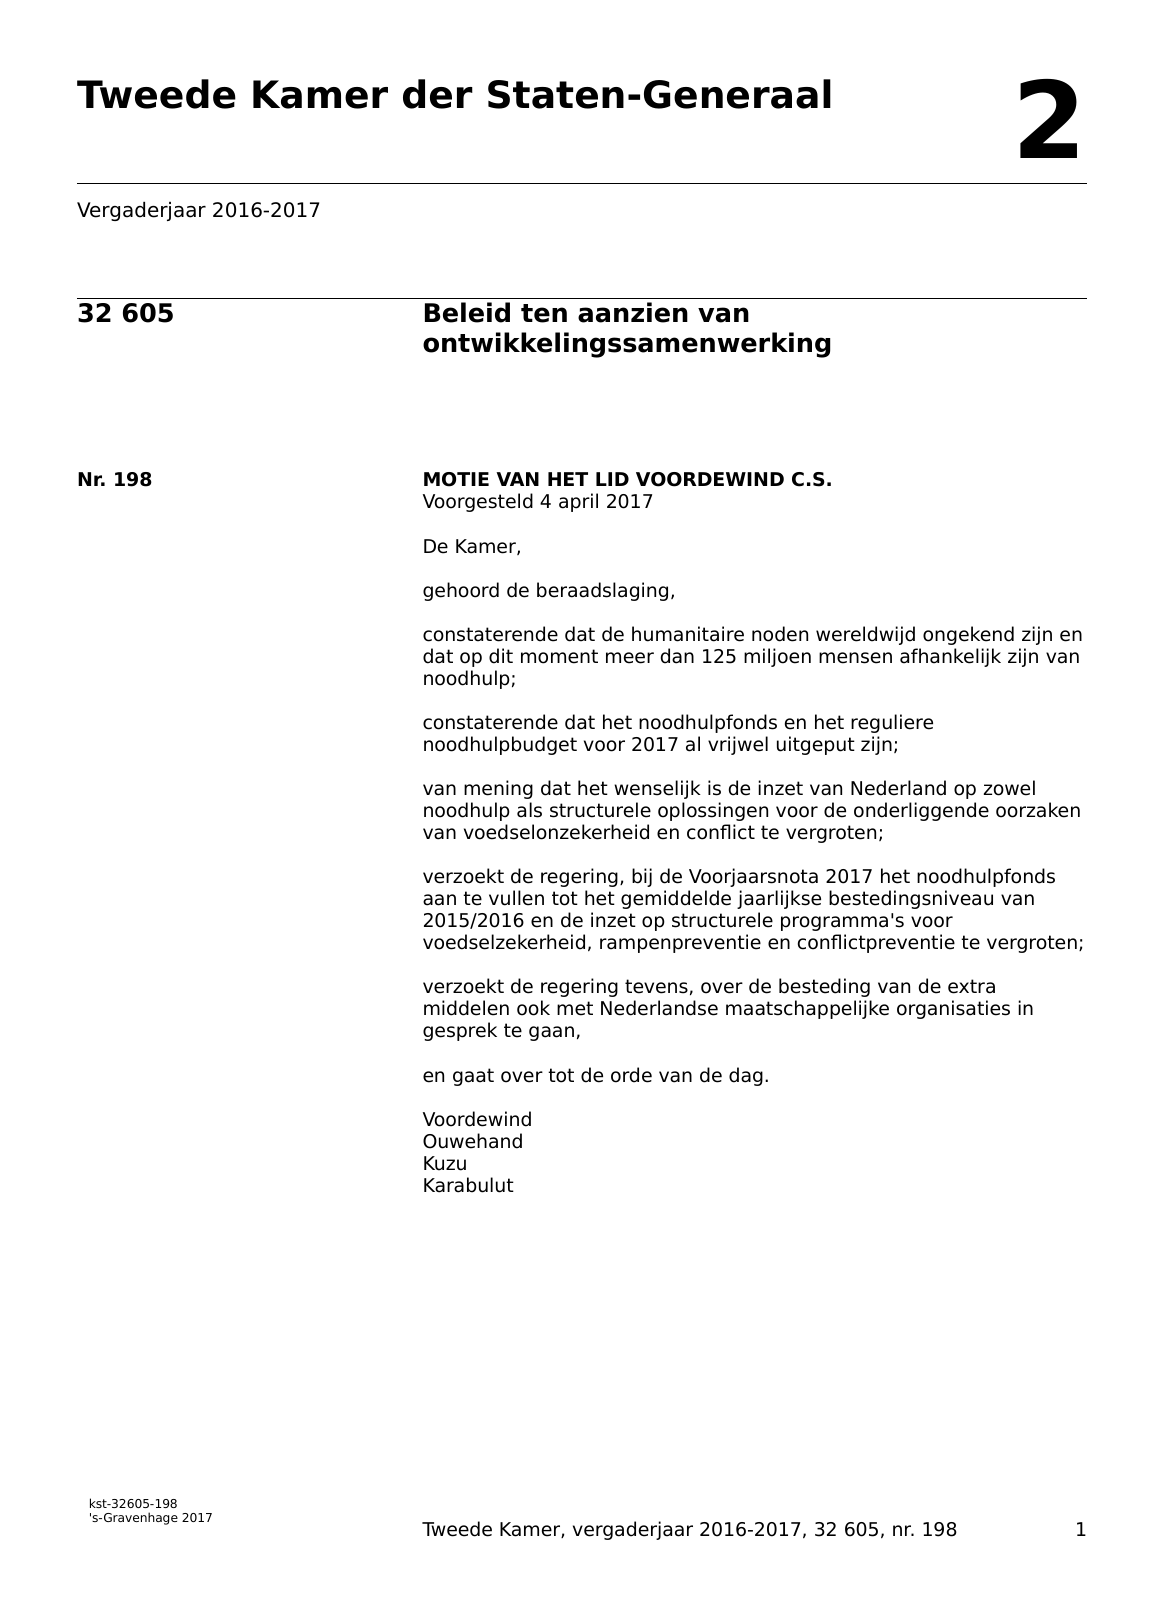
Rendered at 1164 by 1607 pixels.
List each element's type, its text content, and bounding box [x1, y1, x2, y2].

text Kuzu [422, 1153, 1087, 1174]
text Voorgesteld 4 april 2017 [422, 491, 1087, 513]
text Karabulut [422, 1174, 1087, 1197]
text De Kamer, [422, 536, 1087, 557]
table_cell Vergaderjaar 2016-2017 [77, 184, 1087, 298]
subtitle 32 605 Beleid ten aanzien van ontwikkelingssamenwerking [77, 299, 1087, 358]
text kst-32605-198 [88, 1497, 323, 1511]
text Voordewind [422, 1109, 1087, 1131]
text Ouwehand [422, 1131, 1087, 1153]
text van mening dat het wenselijk is de inzet van Nederland op zowel noodhulp als structurele oplossingen voor de onderliggende oorzaken van voedselonzekerheid en conflict te vergroten; [422, 778, 1087, 844]
text verzoekt de regering, bij de Voorjaarsnota 2017 het noodhulpfonds aan te vullen tot het gemiddelde jaarlijkse bestedingsniveau van 2015/2016 en de inzet op structurele programma's voor voedselzekerheid, rampenpreventie en conflictpreventie te vergroten; [422, 866, 1087, 954]
subtitle Nr. 198 MOTIE VAN HET LID VOORDEWIND C.S. [77, 469, 1087, 491]
table_header 2 [886, 59, 1087, 183]
text gehoord de beraadslaging, [422, 580, 1087, 602]
text verzoekt de regering tevens, over de besteding van de extra middelen ook met Nederlandse maatschappelijke organisaties in gesprek te gaan, [422, 976, 1087, 1042]
text constaterende dat het noodhulpfonds en het reguliere noodhulpbudget voor 2017 al vrijwel uitgeput zijn; [422, 712, 1087, 756]
text 's-Gravenhage 2017 [88, 1511, 323, 1525]
text constaterende dat de humanitaire noden wereldwijd ongekend zijn en dat op dit moment meer dan 125 miljoen mensen afhankelijk zijn van noodhulp; [422, 624, 1087, 690]
text en gaat over tot de orde van de dag. [422, 1064, 1087, 1086]
table_header Tweede Kamer der Staten-Generaal [77, 59, 886, 183]
